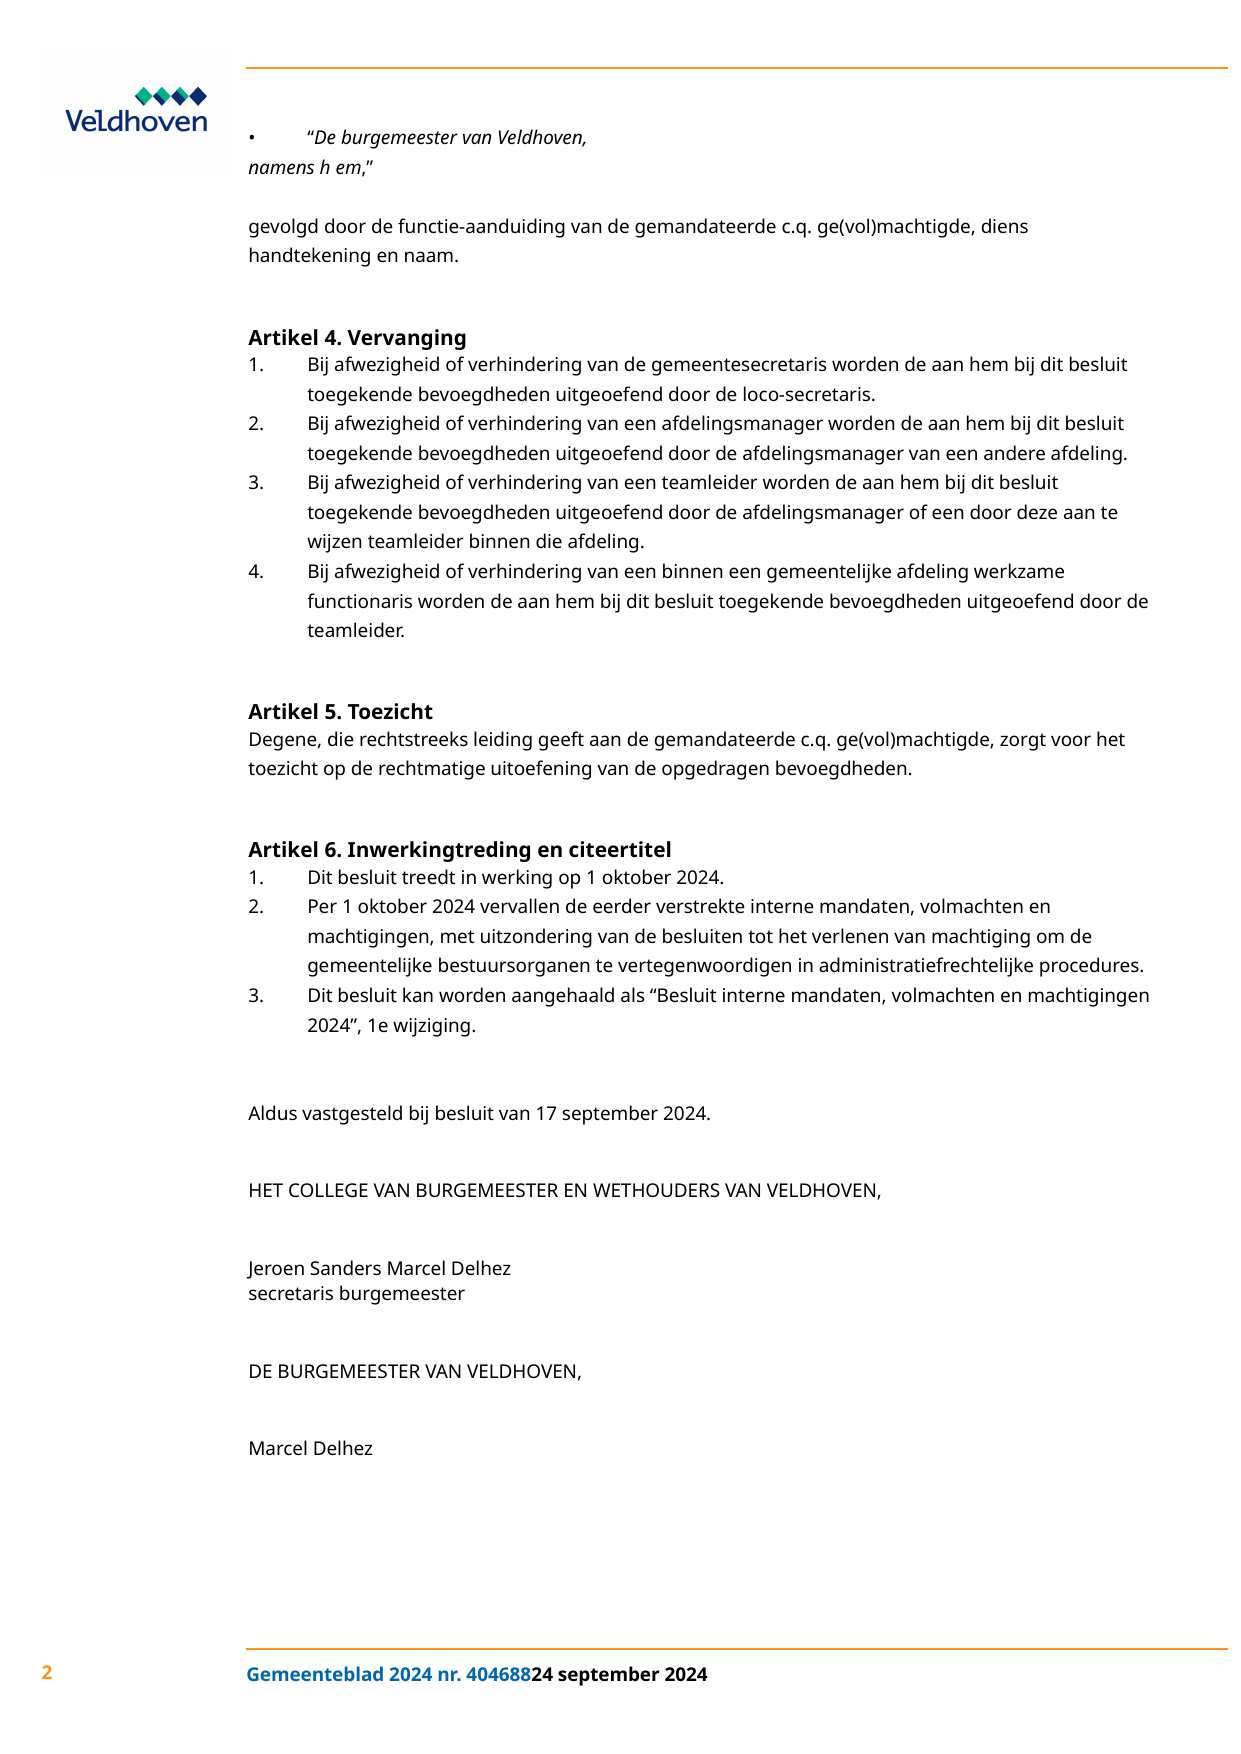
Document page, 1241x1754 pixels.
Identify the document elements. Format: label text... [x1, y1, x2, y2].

list Bij afwezigheid of verhindering van een teamleider worden de aan hem bij dit besluit toegekende bevoegdheden uitgeoefend door de afdelingsmanager of een door deze aan te wijzen teamleider binnen die afdeling. [248, 469, 1152, 554]
text DE BURGEMEESTER VAN VELDHOVEN, [248, 1358, 1152, 1383]
list Per 1 oktober 2024 vervallen de eerder verstrekte interne mandaten, volmachten en machtigingen, met uitzondering van de besluiten tot het verlenen van machtiging om de gemeentelijke bestuursorganen te vertegenwoordigen in administratiefrechtelijke procedures. [248, 893, 1152, 978]
text Artikel 4. Vervanging [248, 323, 1152, 351]
list Bij afwezigheid of verhindering van de gemeentesecretaris worden de aan hem bij dit besluit toegekende bevoegdheden uitgeoefend door de loco-secretaris. [248, 351, 1152, 406]
picture [41, 47, 231, 172]
text namens h em,” [248, 154, 1152, 180]
text HET COLLEGE VAN BURGEMEESTER EN WETHOUDERS VAN VELDHOVEN, [248, 1178, 1152, 1203]
list “De burgemeester van Veldhoven, [248, 124, 1152, 150]
list Bij afwezigheid of verhindering van een afdelingsmanager worden de aan hem bij dit besluit toegekende bevoegdheden uitgeoefend door de afdelingsmanager van een andere afdeling. [248, 410, 1152, 466]
text Degene, die rechtstreeks leiding geeft aan de gemandateerde c.q. ge(vol)machtigde, zorgt voor het toezicht op de rechtmatige uitoefening van de opgedragen bevoegdheden. [248, 726, 1152, 781]
text Artikel 5. Toezicht [248, 697, 1152, 726]
list Dit besluit treedt in werking op 1 oktober 2024. [248, 864, 1152, 889]
text Jeroen Sanders Marcel Delhez [248, 1255, 1152, 1281]
text Marcel Delhez [248, 1435, 1152, 1461]
text gevolgd door de functie-aanduiding van de gemandateerde c.q. ge(vol)machtigde, diens handtekening en naam. [248, 213, 1152, 268]
text Artikel 6. Inwerkingtreding en citeertitel [248, 835, 1152, 864]
text Aldus vastgesteld bij besluit van 17 september 2024. [248, 1101, 1152, 1126]
text secretaris burgemeester [248, 1281, 1152, 1306]
list Dit besluit kan worden aangehaald als “Besluit interne mandaten, volmachten en machtigingen 2024”, 1e wijziging. [248, 982, 1152, 1037]
list Bij afwezigheid of verhindering van een binnen een gemeentelijke afdeling werkzame functionaris worden de aan hem bij dit besluit toegekende bevoegdheden uitgeoefend door de teamleider. [248, 558, 1152, 643]
